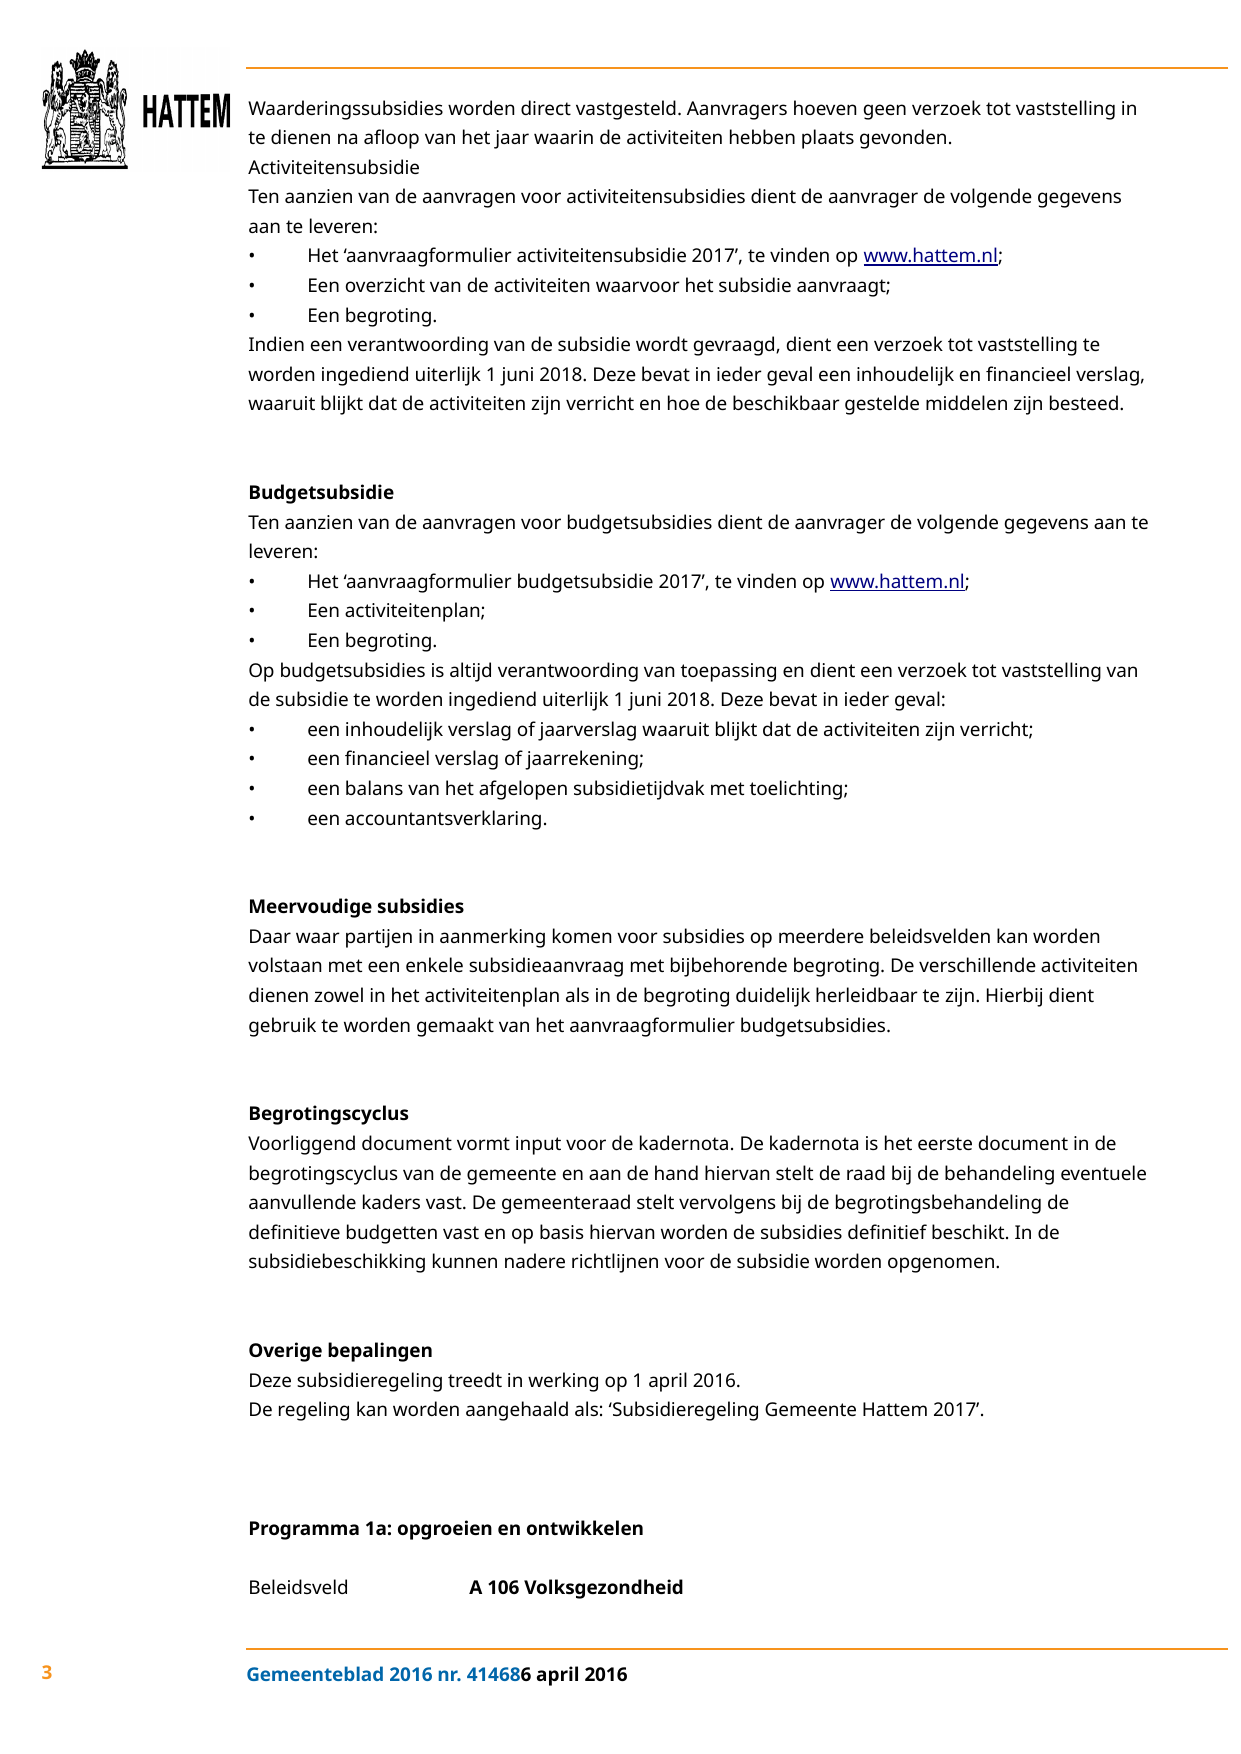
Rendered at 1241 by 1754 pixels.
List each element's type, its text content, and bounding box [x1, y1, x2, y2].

picture [41, 47, 231, 172]
text Daar waar partijen in aanmerking komen voor subsidies op meerdere beleidsvelden kan worden volstaan met een enkele subsidieaanvraag met bijbehorende begroting. De verschillende activiteiten dienen zowel in het activiteitenplan als in de begroting duidelijk herleidbaar te zijn. Hierbij dient gebruik te worden gemaakt van het aanvraagformulier budgetsubsidies. [248, 923, 1152, 1038]
text Activiteitensubsidie [248, 154, 1152, 180]
list een inhoudelijk verslag of jaarverslag waaruit blijkt dat de activiteiten zijn verricht; [248, 716, 1152, 742]
text Voorliggend document vormt input voor de kadernota. De kadernota is het eerste document in de begrotingscyclus van de gemeente en aan de hand hiervan stelt de raad bij de behandeling eventuele aanvullende kaders vast. De gemeenteraad stelt vervolgens bij de begrotingsbehandeling de definitieve budgetten vast en op basis hiervan worden de subsidies definitief beschikt. In de subsidiebeschikking kunnen nadere richtlijnen voor de subsidie worden opgenomen. [248, 1130, 1152, 1274]
list Het ‘aanvraagformulier activiteitensubsidie 2017’, te vinden op www.hattem.nl; [248, 243, 1152, 268]
text Budgetsubsidie [248, 479, 1152, 505]
text Deze subsidieregeling treedt in werking op 1 april 2016. [248, 1367, 1152, 1393]
text Ten aanzien van de aanvragen voor budgetsubsidies dient de aanvrager de volgende gegevens aan te leveren: [248, 509, 1152, 564]
text Op budgetsubsidies is altijd verantwoording van toepassing en dient een verzoek tot vaststelling van de subsidie te worden ingediend uiterlijk 1 juni 2018. Deze bevat in ieder geval: [248, 657, 1152, 712]
list Het ‘aanvraagformulier budgetsubsidie 2017’, te vinden op www.hattem.nl; [248, 568, 1152, 594]
list Een overzicht van de activiteiten waarvoor het subsidie aanvraagt; [248, 272, 1152, 298]
text Begrotingscyclus [248, 1101, 1152, 1126]
text Ten aanzien van de aanvragen voor activiteitensubsidies dient de aanvrager de volgende gegevens aan te leveren: [248, 183, 1152, 239]
list een accountantsverklaring. [248, 805, 1152, 831]
text De regeling kan worden aangehaald als: ‘Subsidieregeling Gemeente Hattem 2017’. [248, 1396, 1152, 1422]
list Een activiteitenplan; [248, 598, 1152, 623]
list Een begroting. [248, 627, 1152, 653]
list een financieel verslag of jaarrekening; [248, 746, 1152, 771]
text Meervoudige subsidies [248, 893, 1152, 919]
list een balans van het afgelopen subsidietijdvak met toelichting; [248, 775, 1152, 801]
text Indien een verantwoording van de subsidie wordt gevraagd, dient een verzoek tot vaststelling te worden ingediend uiterlijk 1 juni 2018. Deze bevat in ieder geval een inhoudelijk en financieel verslag, waaruit blijkt dat de activiteiten zijn verricht en hoe de beschikbaar gestelde middelen zijn besteed. [248, 331, 1152, 416]
table_header Beleidsveld [248, 1574, 469, 1600]
text Overige bepalingen [248, 1337, 1152, 1363]
list Een begroting. [248, 302, 1152, 328]
text Waarderingssubsidies worden direct vastgesteld. Aanvragers hoeven geen verzoek tot vaststelling in te dienen na afloop van het jaar waarin de activiteiten hebben plaats gevonden. [248, 95, 1152, 150]
table_header A 106 Volksgezondheid [469, 1574, 1152, 1600]
text Programma 1a: opgroeien en ontwikkelen [248, 1515, 1152, 1541]
